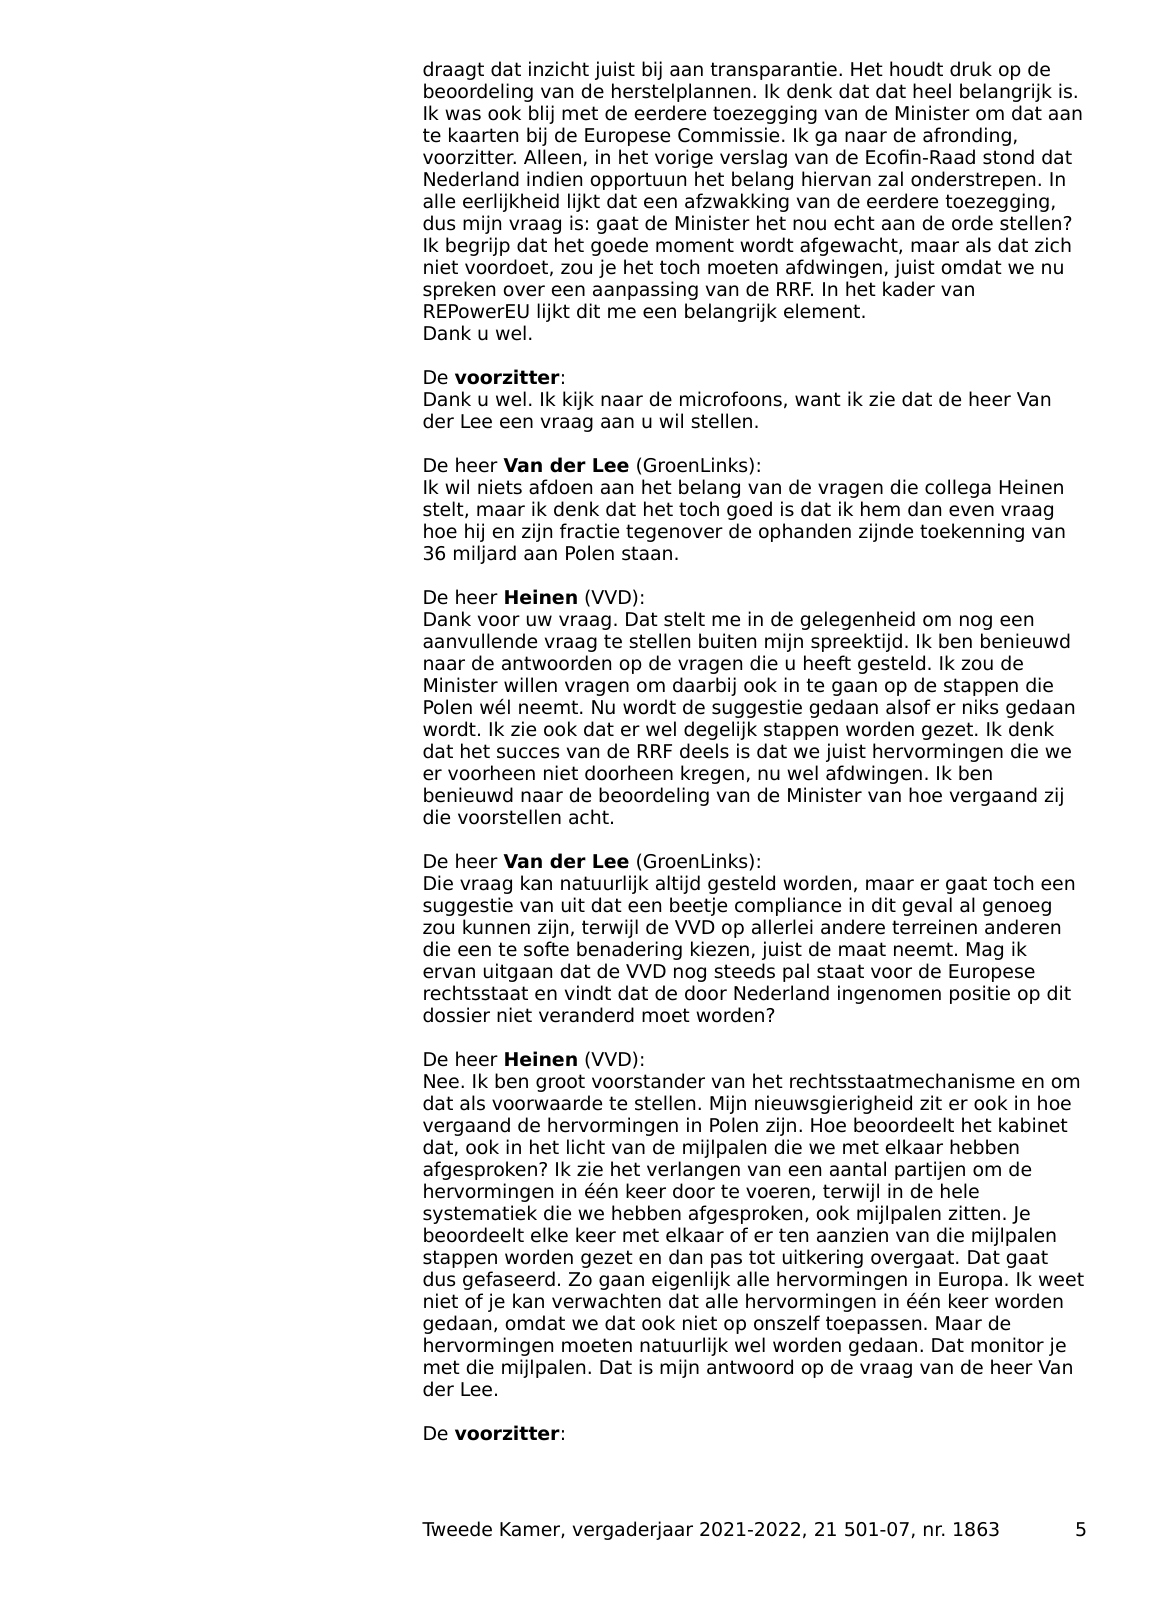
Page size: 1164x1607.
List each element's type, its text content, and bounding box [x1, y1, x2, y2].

text Ik wil niets afdoen aan het belang van de vragen die collega Heinen stelt, maar ik denk dat het toch goed is dat ik hem dan even vraag hoe hij en zijn fractie tegenover de ophanden zijnde toekenning van 36 miljard aan Polen staan. [422, 477, 1087, 565]
text draagt dat inzicht juist bij aan transparantie. Het houdt druk op de beoordeling van de herstelplannen. Ik denk dat dat heel belangrijk is. Ik was ook blij met de eerdere toezegging van de Minister om dat aan te kaarten bij de Europese Commissie. Ik ga naar de afronding, voorzitter. Alleen, in het vorige verslag van de Ecofin-Raad stond dat Nederland indien opportuun het belang hiervan zal onderstrepen. In alle eerlijkheid lijkt dat een afzwakking van de eerdere toezegging, dus mijn vraag is: gaat de Minister het nou echt aan de orde stellen? Ik begrijp dat het goede moment wordt afgewacht, maar als dat zich niet voordoet, zou je het toch moeten afdwingen, juist omdat we nu spreken over een aanpassing van de RRF. In het kader van REPowerEU lijkt dit me een belangrijk element. [422, 59, 1087, 323]
text De voorzitter: [422, 367, 1087, 389]
text De heer Van der Lee (GroenLinks): [422, 851, 1087, 873]
text De heer Heinen (VVD): [422, 1049, 1087, 1071]
text Dank u wel. Ik kijk naar de microfoons, want ik zie dat de heer Van der Lee een vraag aan u wil stellen. [422, 389, 1087, 433]
text Dank u wel. [422, 323, 1087, 345]
text De heer Van der Lee (GroenLinks): [422, 455, 1087, 477]
text Die vraag kan natuurlijk altijd gesteld worden, maar er gaat toch een suggestie van uit dat een beetje compliance in dit geval al genoeg zou kunnen zijn, terwijl de VVD op allerlei andere terreinen anderen die een te softe benadering kiezen, juist de maat neemt. Mag ik ervan uitgaan dat de VVD nog steeds pal staat voor de Europese rechtsstaat en vindt dat de door Nederland ingenomen positie op dit dossier niet veranderd moet worden? [422, 873, 1087, 1027]
text De voorzitter: [422, 1423, 1087, 1445]
text Nee. Ik ben groot voorstander van het rechtsstaatmechanisme en om dat als voorwaarde te stellen. Mijn nieuwsgierigheid zit er ook in hoe vergaand de hervormingen in Polen zijn. Hoe beoordeelt het kabinet dat, ook in het licht van de mijlpalen die we met elkaar hebben afgesproken? Ik zie het verlangen van een aantal partijen om de hervormingen in één keer door te voeren, terwijl in de hele systematiek die we hebben afgesproken, ook mijlpalen zitten. Je beoordeelt elke keer met elkaar of er ten aanzien van die mijlpalen stappen worden gezet en dan pas tot uitkering overgaat. Dat gaat dus gefaseerd. Zo gaan eigenlijk alle hervormingen in Europa. Ik weet niet of je kan verwachten dat alle hervormingen in één keer worden gedaan, omdat we dat ook niet op onszelf toepassen. Maar de hervormingen moeten natuurlijk wel worden gedaan. Dat monitor je met die mijlpalen. Dat is mijn antwoord op de vraag van de heer Van der Lee. [422, 1071, 1087, 1401]
text Dank voor uw vraag. Dat stelt me in de gelegenheid om nog een aanvullende vraag te stellen buiten mijn spreektijd. Ik ben benieuwd naar de antwoorden op de vragen die u heeft gesteld. Ik zou de Minister willen vragen om daarbij ook in te gaan op de stappen die Polen wél neemt. Nu wordt de suggestie gedaan alsof er niks gedaan wordt. Ik zie ook dat er wel degelijk stappen worden gezet. Ik denk dat het succes van de RRF deels is dat we juist hervormingen die we er voorheen niet doorheen kregen, nu wel afdwingen. Ik ben benieuwd naar de beoordeling van de Minister van hoe vergaand zij die voorstellen acht. [422, 609, 1087, 829]
text De heer Heinen (VVD): [422, 587, 1087, 609]
